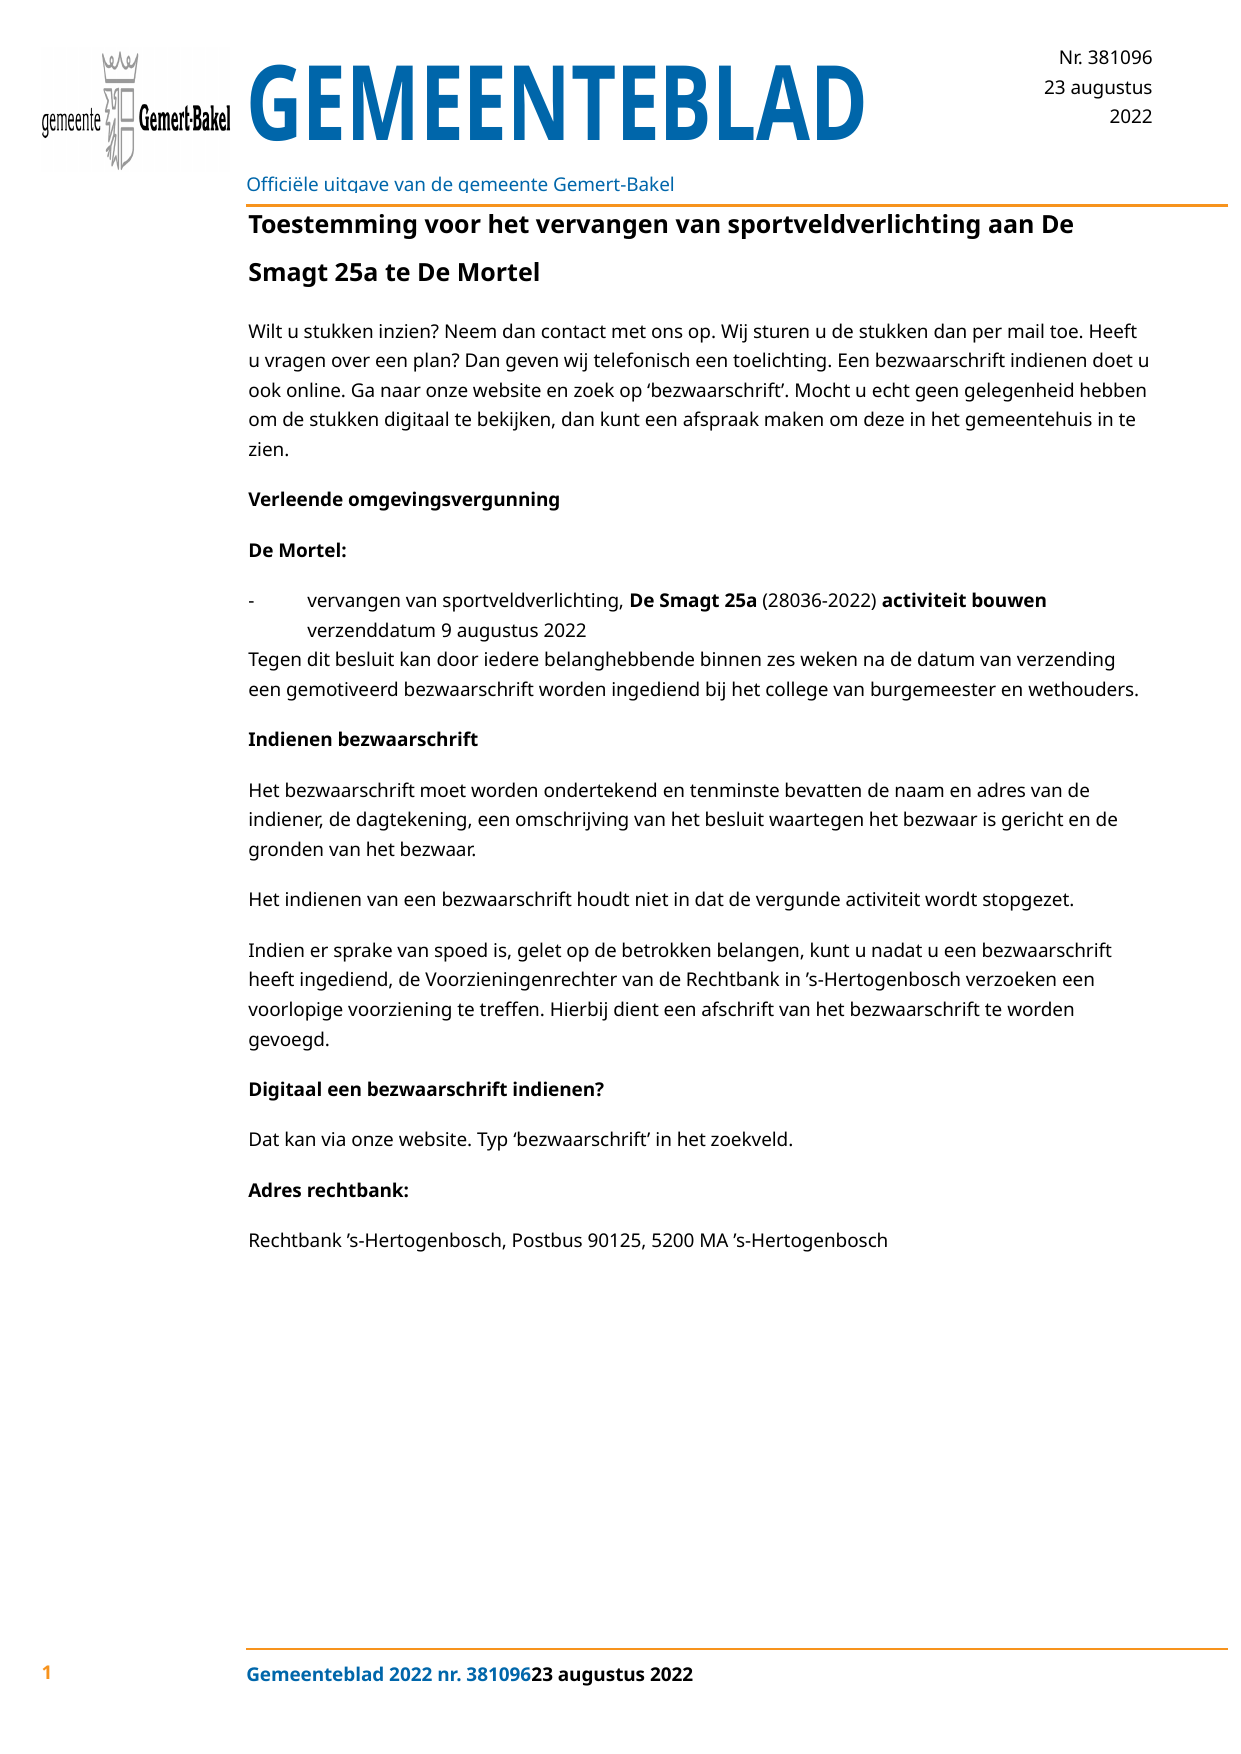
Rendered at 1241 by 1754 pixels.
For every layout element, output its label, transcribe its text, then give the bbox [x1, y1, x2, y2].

text Rechtbank ’s-Hertogenbosch, Postbus 90125, 5200 MA ’s-Hertogenbosch [248, 1227, 1152, 1253]
text Indienen bezwaarschrift [248, 727, 1152, 752]
text Toestemming voor het vervangen van sportveldverlichting aan De Smagt 25a te De Mortel [248, 207, 1152, 288]
picture [41, 47, 231, 172]
text Indien er sprake van spoed is, gelet op de betrokken belangen, kunt u nadat u een bezwaarschrift heeft ingediend, de Voorzieningenrechter van de Rechtbank in ’s-Hertogenbosch verzoeken een voorlopige voorziening te treffen. Hierbij dient een afschrift van het bezwaarschrift te worden gevoegd. [248, 937, 1152, 1052]
text Dat kan via onze website. Typ ‘bezwaarschrift’ in het zoekveld. [248, 1127, 1152, 1152]
text De Mortel: [248, 537, 1152, 563]
text Tegen dit besluit kan door iedere belanghebbende binnen zes weken na de datum van verzending een gemotiveerd bezwaarschrift worden ingediend bij het college van burgemeester en wethouders. [248, 647, 1152, 702]
text Het bezwaarschrift moet worden ondertekend en tenminste bevatten de naam en adres van de indiener, de dagtekening, een omschrijving van het besluit waartegen het bezwaar is gericht en de gronden van het bezwaar. [248, 777, 1152, 862]
text Het indienen van een bezwaarschrift houdt niet in dat de vergunde activiteit wordt stopgezet. [248, 887, 1152, 912]
text Adres rechtbank: [248, 1177, 1152, 1203]
text Wilt u stukken inzien? Neem dan contact met ons op. Wij sturen u de stukken dan per mail toe. Heeft u vragen over een plan? Dan geven wij telefonisch een toelichting. Een bezwaarschrift indienen doet u ook online. Ga naar onze website en zoek op ‘bezwaarschrift’. Mocht u echt geen gelegenheid hebben om de stukken digitaal te bekijken, dan kunt een afspraak maken om deze in het gemeentehuis in te zien. [248, 318, 1152, 462]
text Verleende omgevingsvergunning [248, 487, 1152, 512]
text Digitaal een bezwaarschrift indienen? [248, 1076, 1152, 1102]
list vervangen van sportveldverlichting, De Smagt 25a (28036-2022) activiteit bouwen verzenddatum 9 augustus 2022 [248, 587, 1152, 643]
